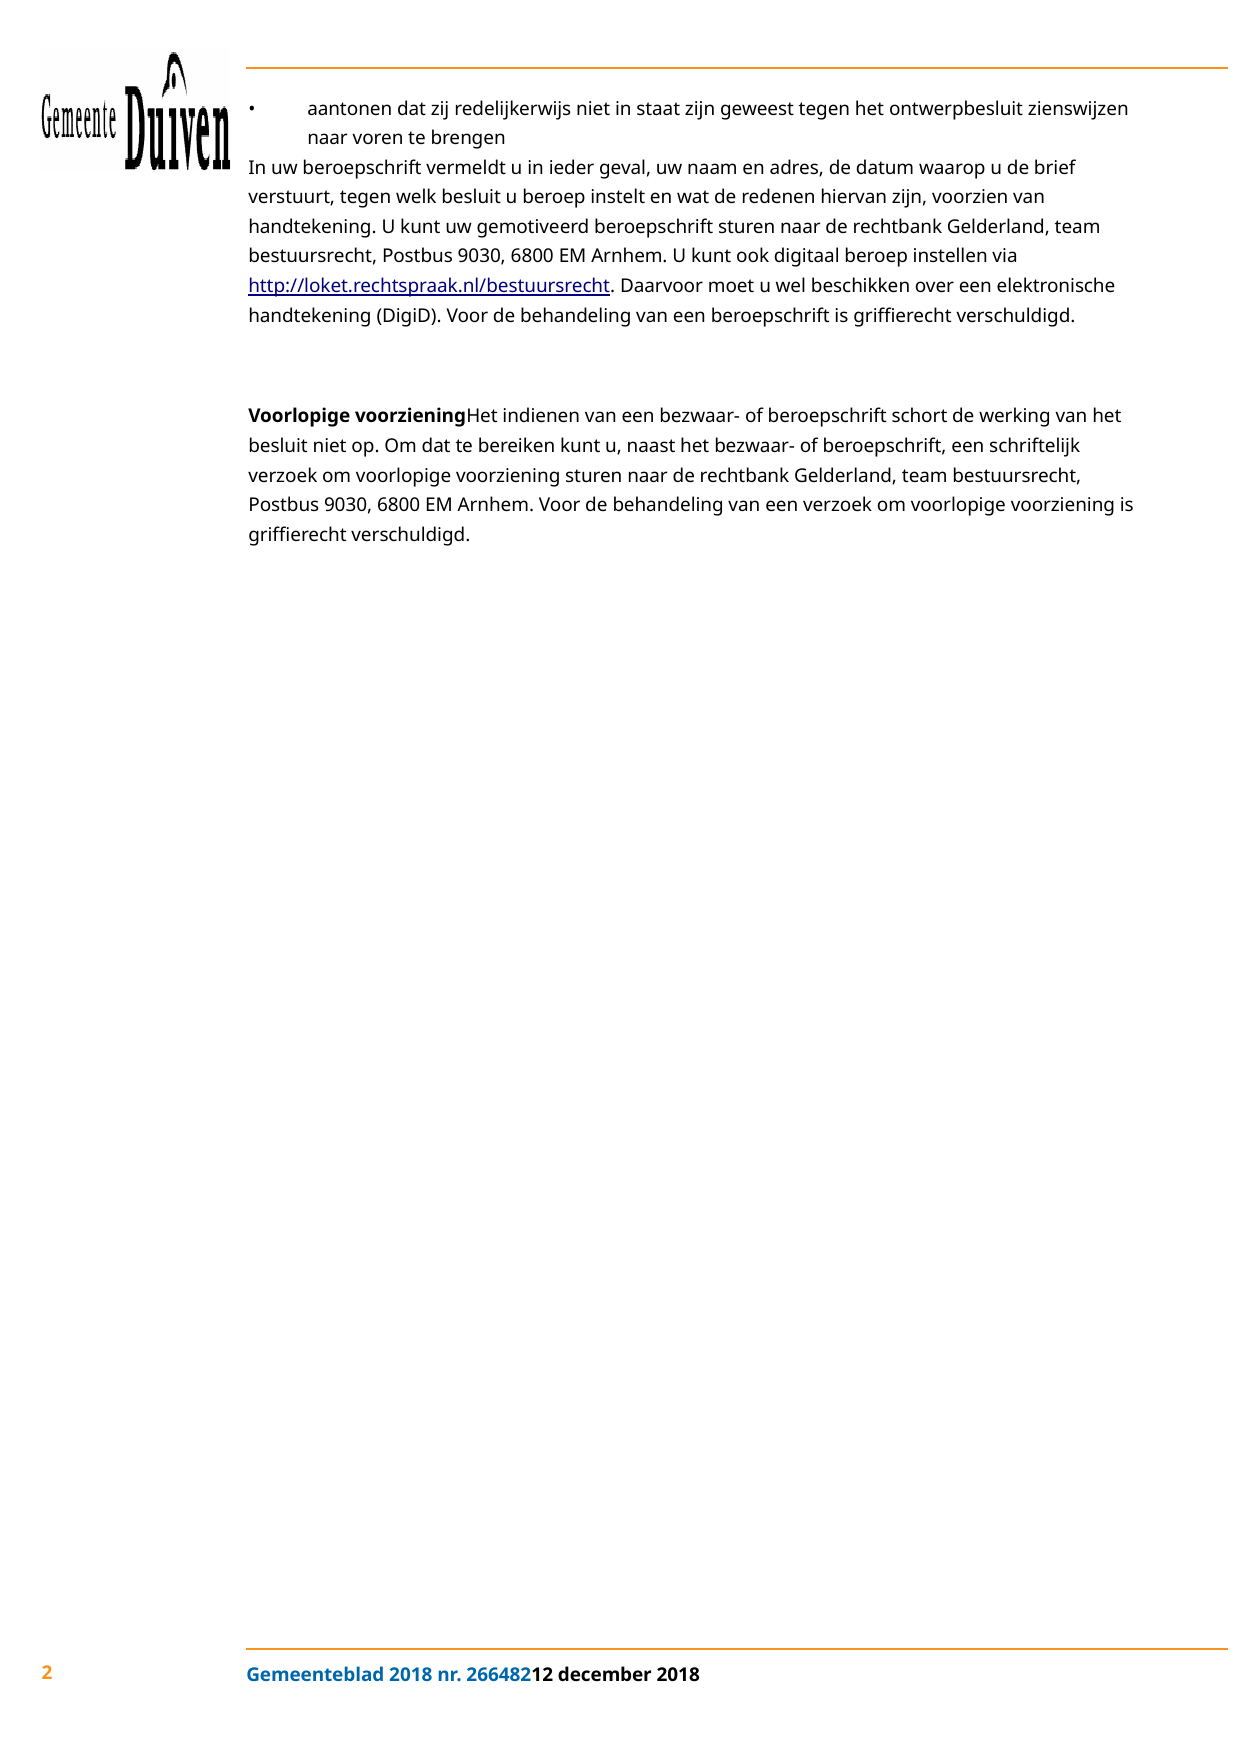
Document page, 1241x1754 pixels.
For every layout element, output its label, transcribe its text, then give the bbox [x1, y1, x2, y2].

text In uw beroepschrift vermeldt u in ieder geval, uw naam en adres, de datum waarop u de brief verstuurt, tegen welk besluit u beroep instelt en wat de redenen hiervan zijn, voorzien van handtekening. U kunt uw gemotiveerd beroepschrift sturen naar de rechtbank Gelderland, team bestuursrecht, Postbus 9030, 6800 EM Arnhem. U kunt ook digitaal beroep instellen via http://loket.rechtspraak.nl/bestuursrecht. Daarvoor moet u wel beschikken over een elektronische handtekening (DigiD). Voor de behandeling van een beroepschrift is griffierecht verschuldigd. [248, 154, 1152, 328]
picture [41, 47, 231, 172]
list aantonen dat zij redelijkerwijs niet in staat zijn geweest tegen het ontwerpbesluit zienswijzen naar voren te brengen [248, 95, 1152, 150]
text Voorlopige voorzieningHet indienen van een bezwaar- of beroepschrift schort de werking van het besluit niet op. Om dat te bereiken kunt u, naast het bezwaar- of beroepschrift, een schriftelijk verzoek om voorlopige voorziening sturen naar de rechtbank Gelderland, team bestuursrecht, Postbus 9030, 6800 EM Arnhem. Voor de behandeling van een verzoek om voorlopige voorziening is griffierecht verschuldigd. [248, 403, 1152, 547]
